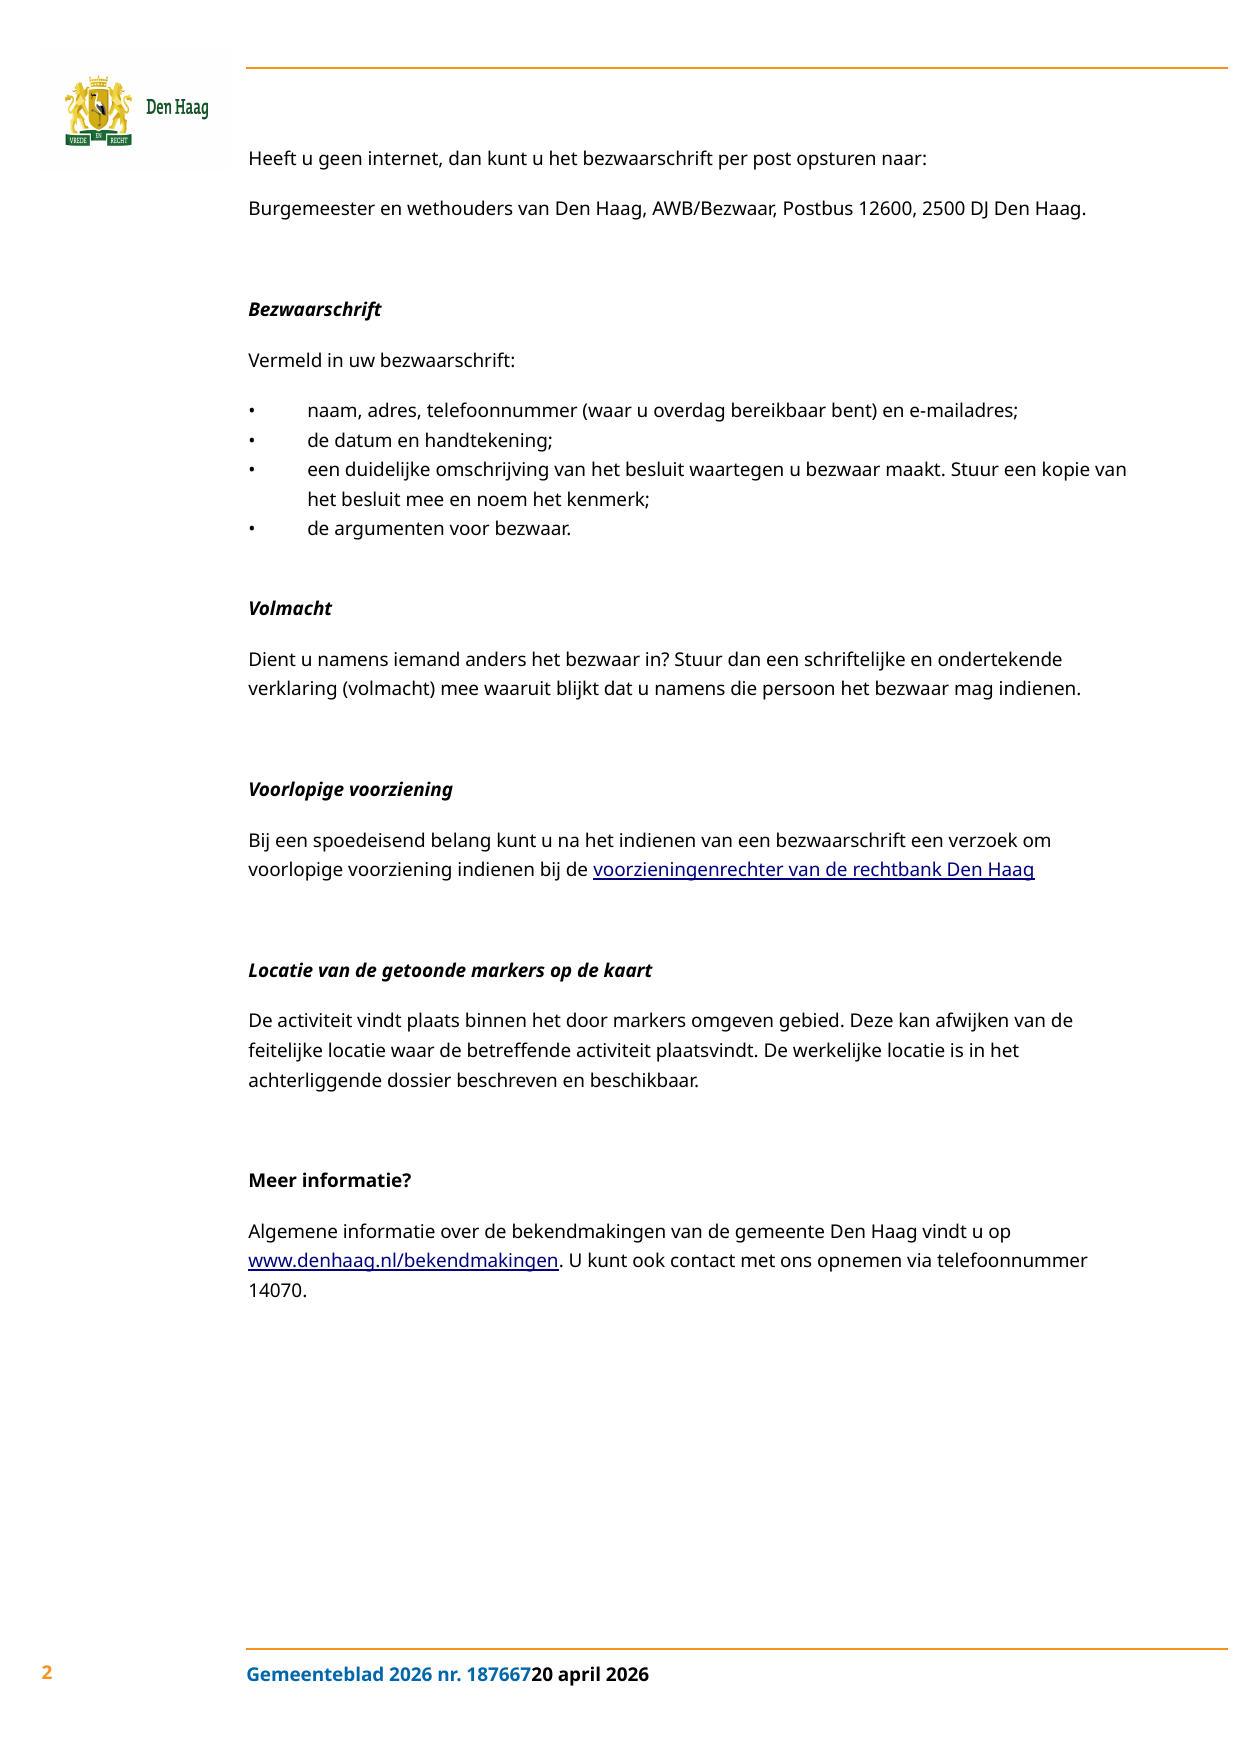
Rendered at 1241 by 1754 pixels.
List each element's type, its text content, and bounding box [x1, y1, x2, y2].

text Heeft u geen internet, dan kunt u het bezwaarschrift per post opsturen naar: [248, 145, 1152, 171]
text Voorlopige voorziening [248, 776, 1152, 802]
list naam, adres, telefoonnummer (waar u overdag bereikbaar bent) en e-mailadres; [248, 397, 1152, 423]
picture [41, 47, 231, 172]
text Locatie van de getoonde markers op de kaart [248, 957, 1152, 983]
text Bij een spoedeisend belang kunt u na het indienen van een bezwaarschrift een verzoek om voorlopige voorziening indienen bij de voorzieningenrechter van de rechtbank Den Haag [248, 827, 1152, 882]
list de argumenten voor bezwaar. [248, 516, 1152, 541]
list een duidelijke omschrijving van het besluit waartegen u bezwaar maakt. Stuur een kopie van het besluit mee en noem het kenmerk; [248, 456, 1152, 512]
text Volmacht [248, 596, 1152, 621]
text Vermeld in uw bezwaarschrift: [248, 347, 1152, 373]
text Bezwaarschrift [248, 296, 1152, 322]
text De activiteit vindt plaats binnen het door markers omgeven gebied. Deze kan afwijken van de feitelijke locatie waar de betreffende activiteit plaatsvindt. De werkelijke locatie is in het achterliggende dossier beschreven en beschikbaar. [248, 1008, 1152, 1093]
text Burgemeester en wethouders van Den Haag, AWB/Bezwaar, Postbus 12600, 2500 DJ Den Haag. [248, 196, 1152, 221]
text Meer informatie? [248, 1168, 1152, 1193]
list de datum en handtekening; [248, 427, 1152, 453]
text Algemene informatie over de bekendmakingen van de gemeente Den Haag vindt u op www.denhaag.nl/bekendmakingen. U kunt ook contact met ons opnemen via telefoonnummer 14070. [248, 1218, 1152, 1303]
text Dient u namens iemand anders het bezwaar in? Stuur dan een schriftelijke en ondertekende verklaring (volmacht) mee waaruit blijkt dat u namens die persoon het bezwaar mag indienen. [248, 646, 1152, 701]
